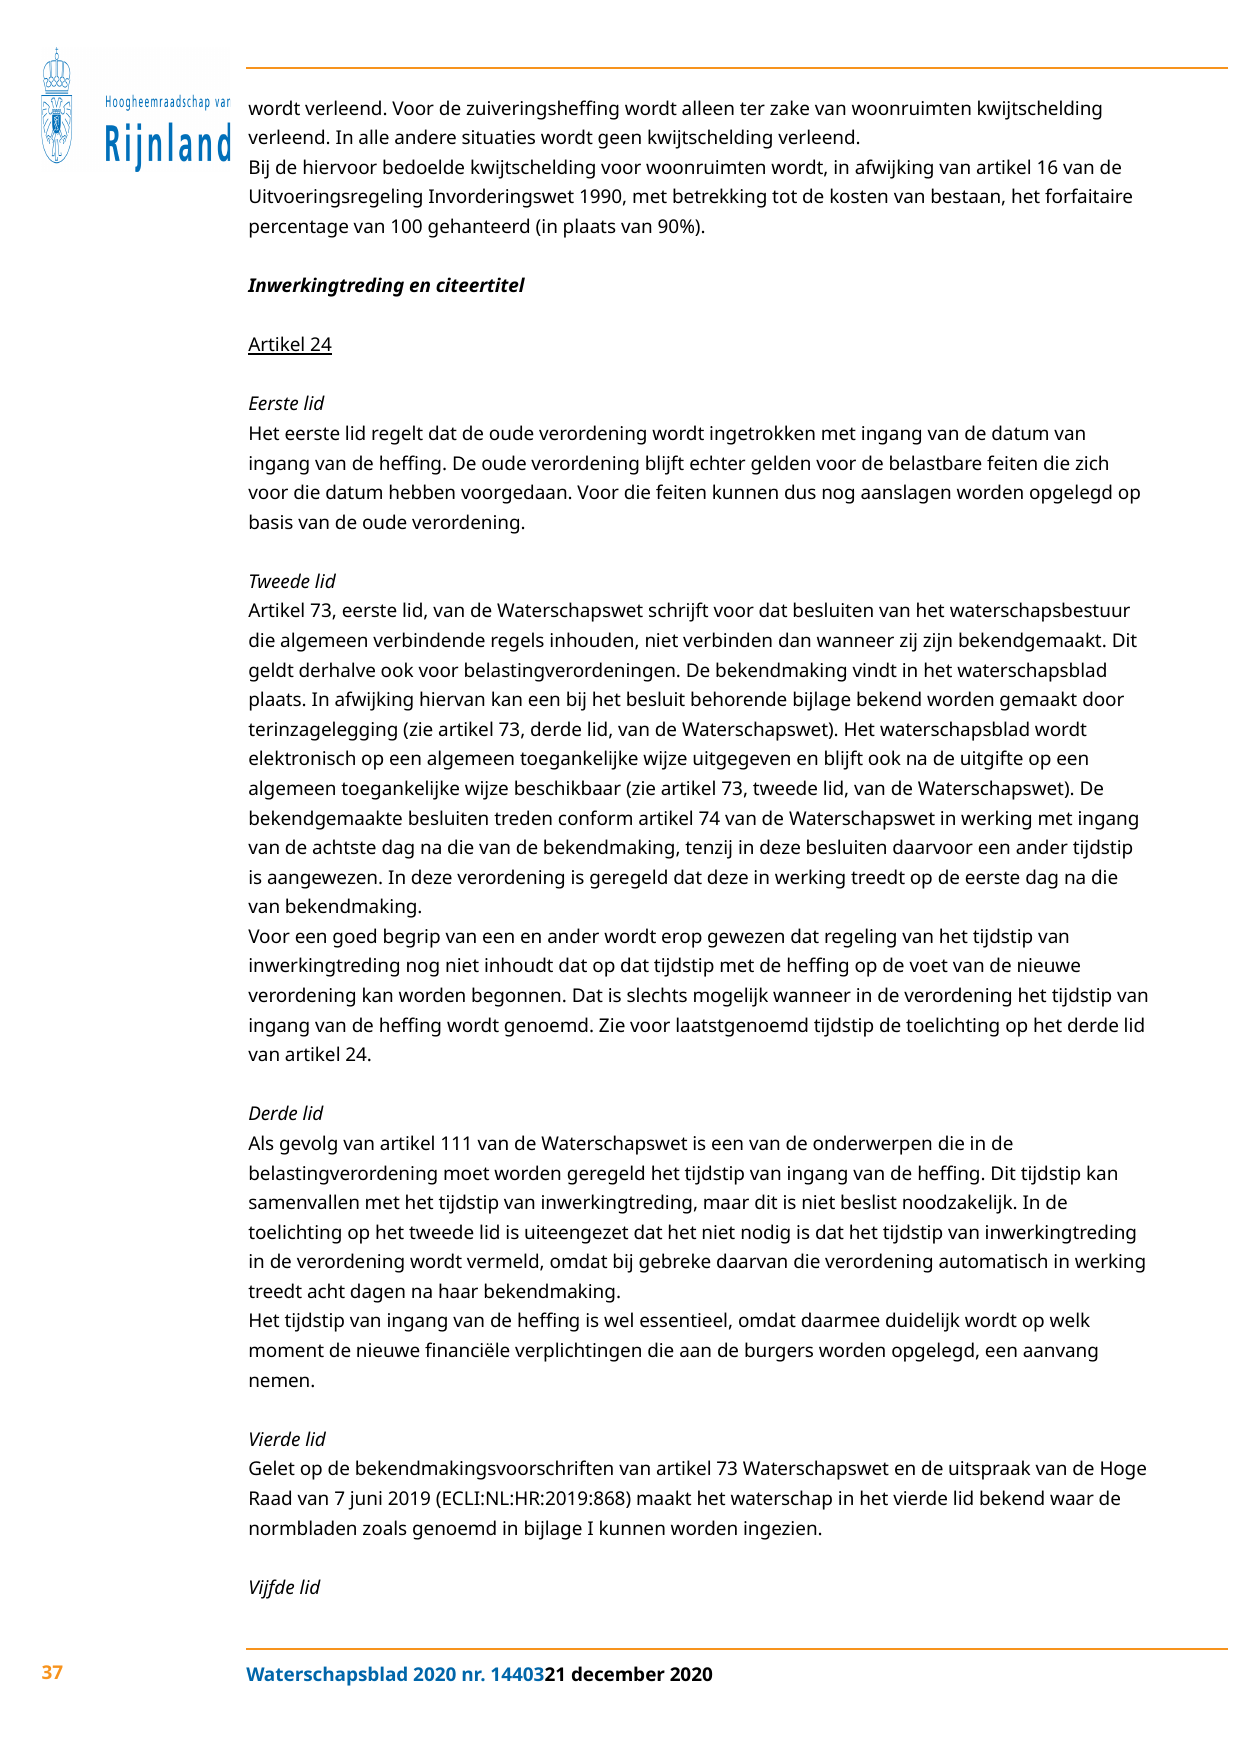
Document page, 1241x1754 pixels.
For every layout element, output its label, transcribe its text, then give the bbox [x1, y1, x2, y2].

text Eerste lid [248, 391, 1152, 416]
text Vierde lid [248, 1426, 1152, 1452]
text Voor een goed begrip van een en ander wordt erop gewezen dat regeling van het tijdstip van inwerkingtreding nog niet inhoudt dat op dat tijdstip met de heffing op de voet van de nieuwe verordening kan worden begonnen. Dat is slechts mogelijk wanneer in de verordening het tijdstip van ingang van de heffing wordt genoemd. Zie voor laatstgenoemd tijdstip de toelichting op het derde lid van artikel 24. [248, 923, 1152, 1067]
text Het tijdstip van ingang van de heffing is wel essentieel, omdat daarmee duidelijk wordt op welk moment de nieuwe financiële verplichtingen die aan de burgers worden opgelegd, een aanvang nemen. [248, 1308, 1152, 1393]
text Bij de hiervoor bedoelde kwijtschelding voor woonruimten wordt, in afwijking van artikel 16 van de Uitvoeringsregeling Invorderingswet 1990, met betrekking tot de kosten van bestaan, het forfaitaire percentage van 100 gehanteerd (in plaats van 90%). [248, 154, 1152, 239]
text Gelet op de bekendmakingsvoorschriften van artikel 73 Waterschapswet en de uitspraak van de Hoge Raad van 7 juni 2019 (ECLI:NL:HR:2019:868) maakt het waterschap in het vierde lid bekend waar de normbladen zoals genoemd in bijlage I kunnen worden ingezien. [248, 1456, 1152, 1541]
text Vijfde lid [248, 1574, 1152, 1600]
text Inwerkingtreding en citeertitel [248, 272, 1152, 298]
text Derde lid [248, 1101, 1152, 1126]
text Het eerste lid regelt dat de oude verordening wordt ingetrokken met ingang van de datum van ingang van de heffing. De oude verordening blijft echter gelden voor de belastbare feiten die zich voor die datum hebben voorgedaan. Voor die feiten kunnen dus nog aanslagen worden opgelegd op basis van de oude verordening. [248, 420, 1152, 535]
text Als gevolg van artikel 111 van de Waterschapswet is een van de onderwerpen die in de belastingverordening moet worden geregeld het tijdstip van ingang van de heffing. Dit tijdstip kan samenvallen met het tijdstip van inwerkingtreding, maar dit is niet beslist noodzakelijk. In de toelichting op het tweede lid is uiteengezet dat het niet nodig is dat het tijdstip van inwerkingtreding in de verordening wordt vermeld, omdat bij gebreke daarvan die verordening automatisch in werking treedt acht dagen na haar bekendmaking. [248, 1130, 1152, 1304]
text Artikel 24 [248, 331, 1152, 357]
picture [41, 47, 231, 172]
text Tweede lid [248, 568, 1152, 594]
text wordt verleend. Voor de zuiveringsheffing wordt alleen ter zake van woonruimten kwijtschelding verleend. In alle andere situaties wordt geen kwijtschelding verleend. [248, 95, 1152, 150]
text Artikel 73, eerste lid, van de Waterschapswet schrijft voor dat besluiten van het waterschapsbestuur die algemeen verbindende regels inhouden, niet verbinden dan wanneer zij zijn bekendgemaakt. Dit geldt derhalve ook voor belastingverordeningen. De bekendmaking vindt in het waterschapsblad plaats. In afwijking hiervan kan een bij het besluit behorende bijlage bekend worden gemaakt door terinzagelegging (zie artikel 73, derde lid, van de Waterschapswet). Het waterschapsblad wordt elektronisch op een algemeen toegankelijke wijze uitgegeven en blijft ook na de uitgifte op een algemeen toegankelijke wijze beschikbaar (zie artikel 73, tweede lid, van de Waterschapswet). De bekendgemaakte besluiten treden conform artikel 74 van de Waterschapswet in werking met ingang van de achtste dag na die van de bekendmaking, tenzij in deze besluiten daarvoor een ander tijdstip is aangewezen. In deze verordening is geregeld dat deze in werking treedt op de eerste dag na die van bekendmaking. [248, 598, 1152, 919]
